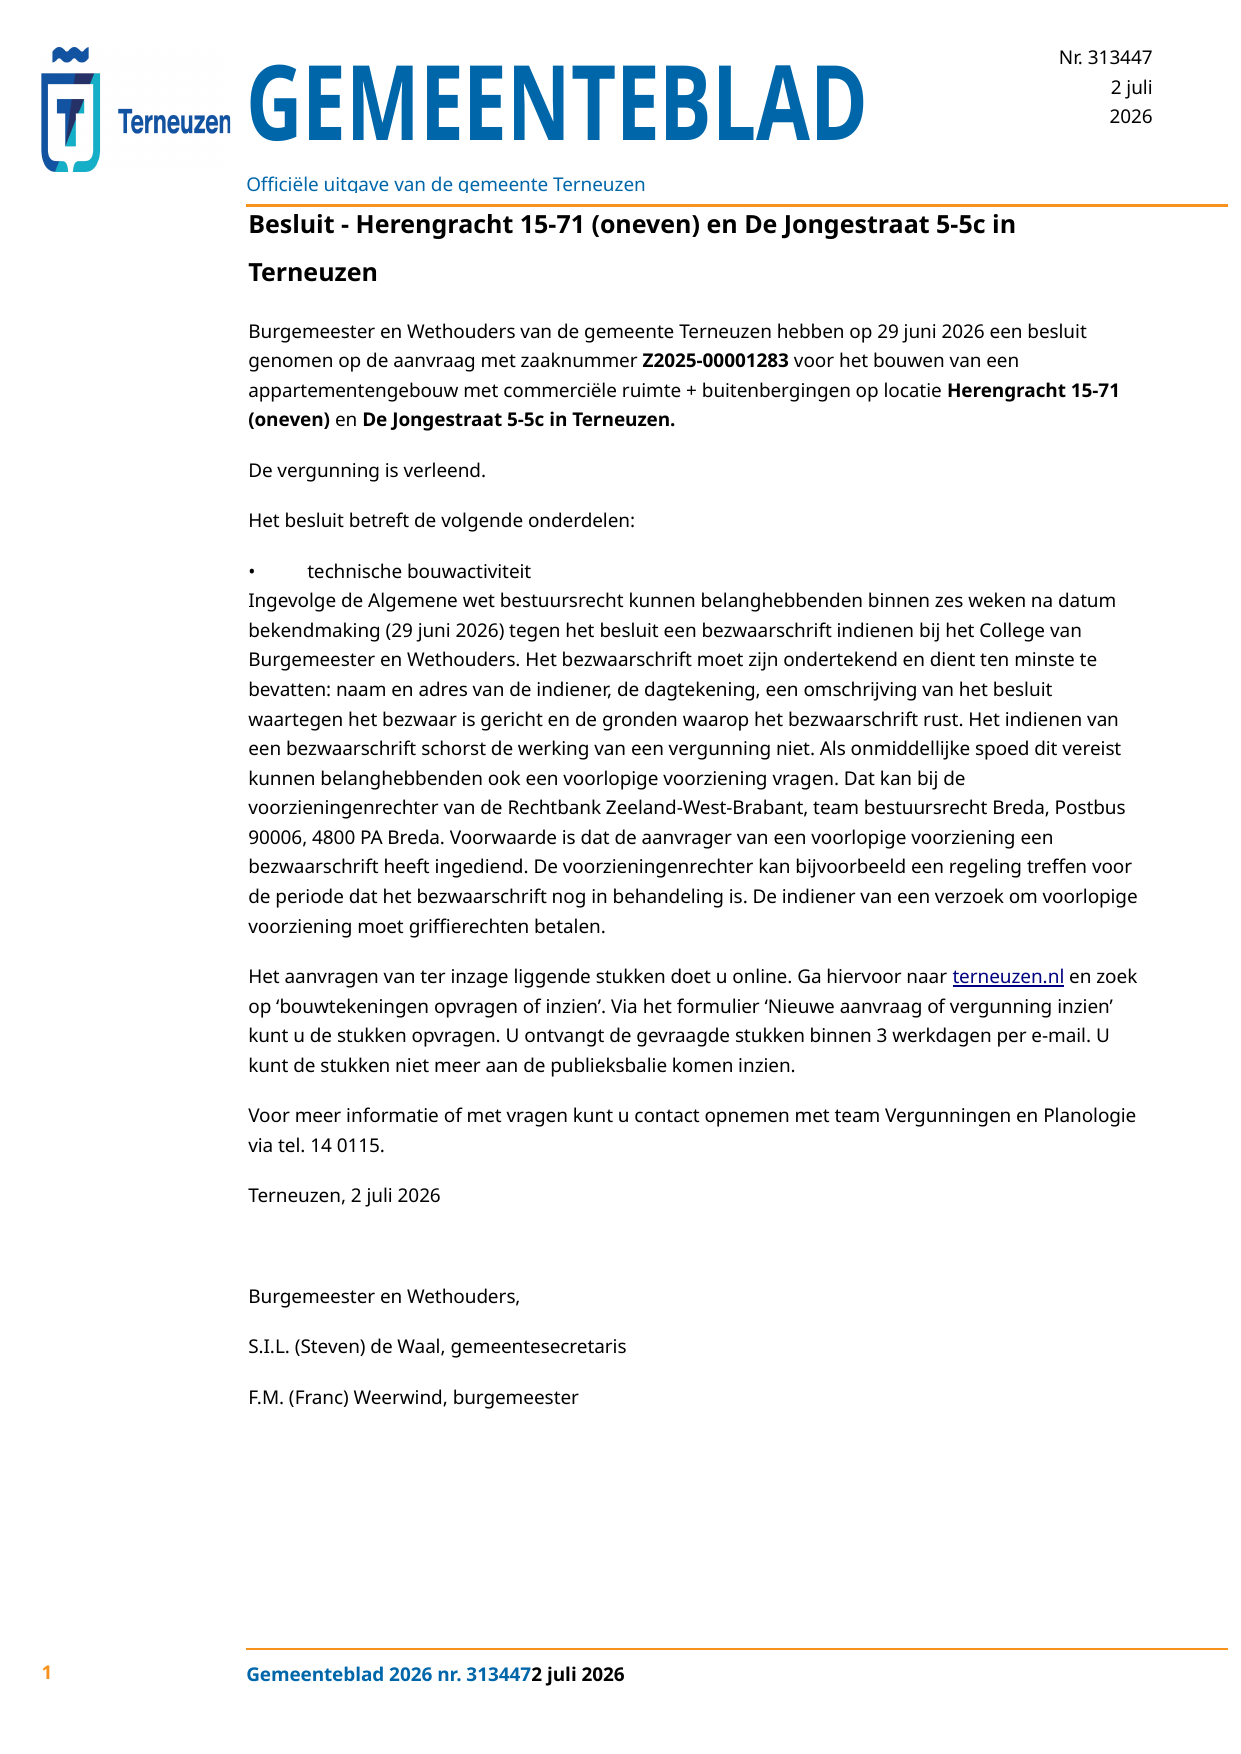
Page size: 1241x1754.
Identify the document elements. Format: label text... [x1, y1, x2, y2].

text Burgemeester en Wethouders van de gemeente Terneuzen hebben op 29 juni 2026 een besluit genomen op de aanvraag met zaaknummer Z2025-00001283 voor het bouwen van een appartementengebouw met commerciële ruimte + buitenbergingen op locatie Herengracht 15-71 (oneven) en De Jongestraat 5-5c in Terneuzen. [248, 318, 1152, 432]
text Ingevolge de Algemene wet bestuursrecht kunnen belanghebbenden binnen zes weken na datum bekendmaking (29 juni 2026) tegen het besluit een bezwaarschrift indienen bij het College van Burgemeester en Wethouders. Het bezwaarschrift moet zijn ondertekend en dient ten minste te bevatten: naam en adres van de indiener, de dagtekening, een omschrijving van het besluit waartegen het bezwaar is gericht en de gronden waarop het bezwaarschrift rust. Het indienen van een bezwaarschrift schorst de werking van een vergunning niet. Als onmiddellijke spoed dit vereist kunnen belanghebbenden ook een voorlopige voorziening vragen. Dat kan bij de voorzieningenrechter van de Rechtbank Zeeland-West-Brabant, team bestuursrecht Breda, Postbus 90006, 4800 PA Breda. Voorwaarde is dat de aanvrager van een voorlopige voorziening een bezwaarschrift heeft ingediend. De voorzieningenrechter kan bijvoorbeeld een regeling treffen voor de periode dat het bezwaarschrift nog in behandeling is. De indiener van een verzoek om voorlopige voorziening moet griffierechten betalen. [248, 587, 1152, 939]
text Voor meer informatie of met vragen kunt u contact opnemen met team Vergunningen en Planologie via tel. 14 0115. [248, 1102, 1152, 1158]
text Terneuzen, 2 juli 2026 [248, 1182, 1152, 1208]
text Het aanvragen van ter inzage liggende stukken doet u online. Ga hiervoor naar terneuzen.nl en zoek op ‘bouwtekeningen opvragen of inzien’. Via het formulier ‘Nieuwe aanvraag of vergunning inzien’ kunt u de stukken opvragen. U ontvangt de gevraagde stukken binnen 3 werkdagen per e-mail. U kunt de stukken niet meer aan de publieksbalie komen inzien. [248, 963, 1152, 1078]
text S.I.L. (Steven) de Waal, gemeentesecretaris [248, 1334, 1152, 1359]
text F.M. (Franc) Weerwind, burgemeester [248, 1384, 1152, 1410]
list technische bouwactiviteit [248, 558, 1152, 584]
text Besluit - Herengracht 15-71 (oneven) en De Jongestraat 5-5c in Terneuzen [248, 207, 1152, 288]
text Het besluit betreft de volgende onderdelen: [248, 507, 1152, 533]
text Burgemeester en Wethouders, [248, 1283, 1152, 1309]
text De vergunning is verleend. [248, 457, 1152, 483]
picture [41, 47, 231, 172]
